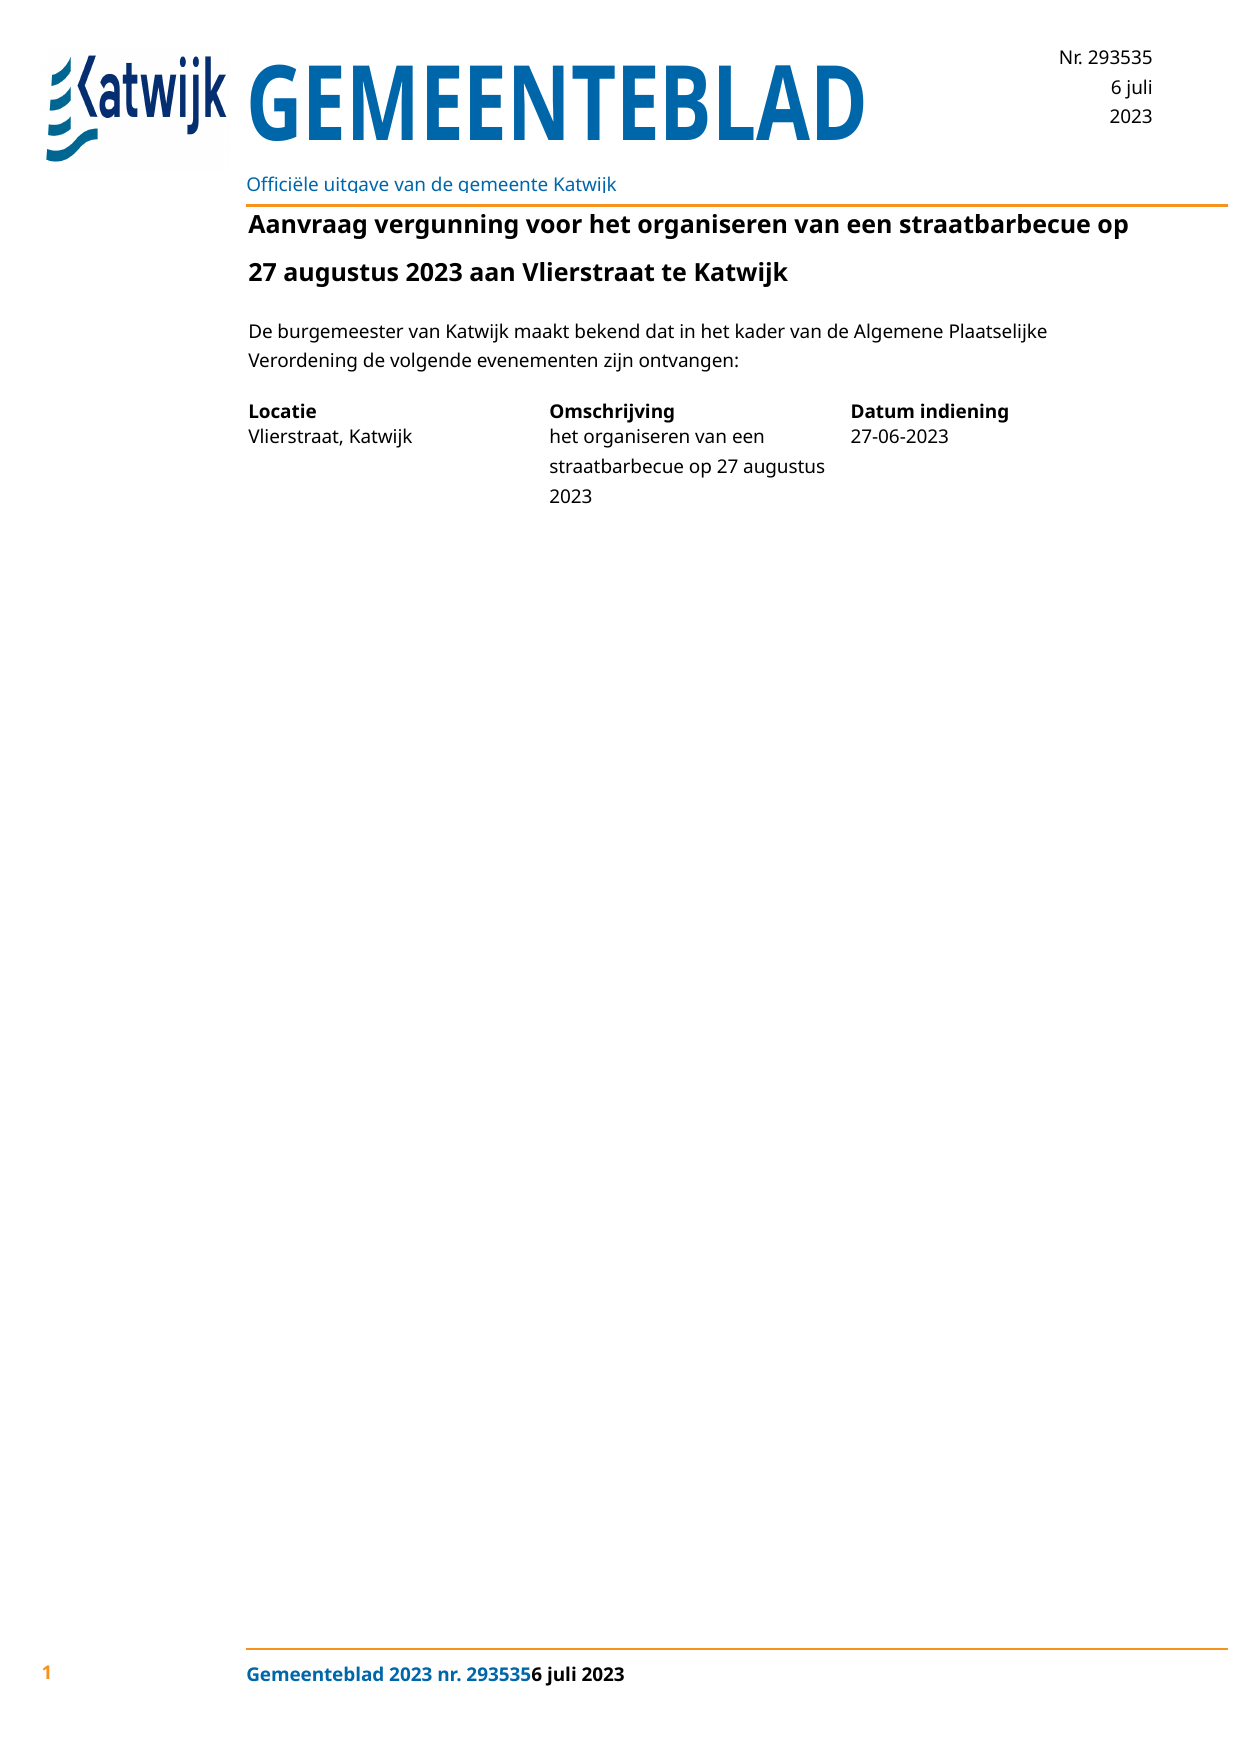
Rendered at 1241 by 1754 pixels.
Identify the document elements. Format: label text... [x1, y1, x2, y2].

table_header Datum indiening [850, 398, 1152, 424]
picture [41, 47, 231, 172]
table_cell 27-06-2023 [850, 424, 1152, 509]
text De burgemeester van Katwijk maakt bekend dat in het kader van de Algemene Plaatselijke Verordening de volgende evenementen zijn ontvangen: [248, 318, 1152, 373]
table_cell Vlierstraat, Katwijk [248, 424, 549, 509]
table_header Omschrijving [549, 398, 850, 424]
table_cell het organiseren van een straatbarbecue op 27 augustus 2023 [549, 424, 850, 509]
text Aanvraag vergunning voor het organiseren van een straatbarbecue op 27 augustus 2023 aan Vlierstraat te Katwijk [248, 207, 1152, 288]
table_header Locatie [248, 398, 549, 424]
